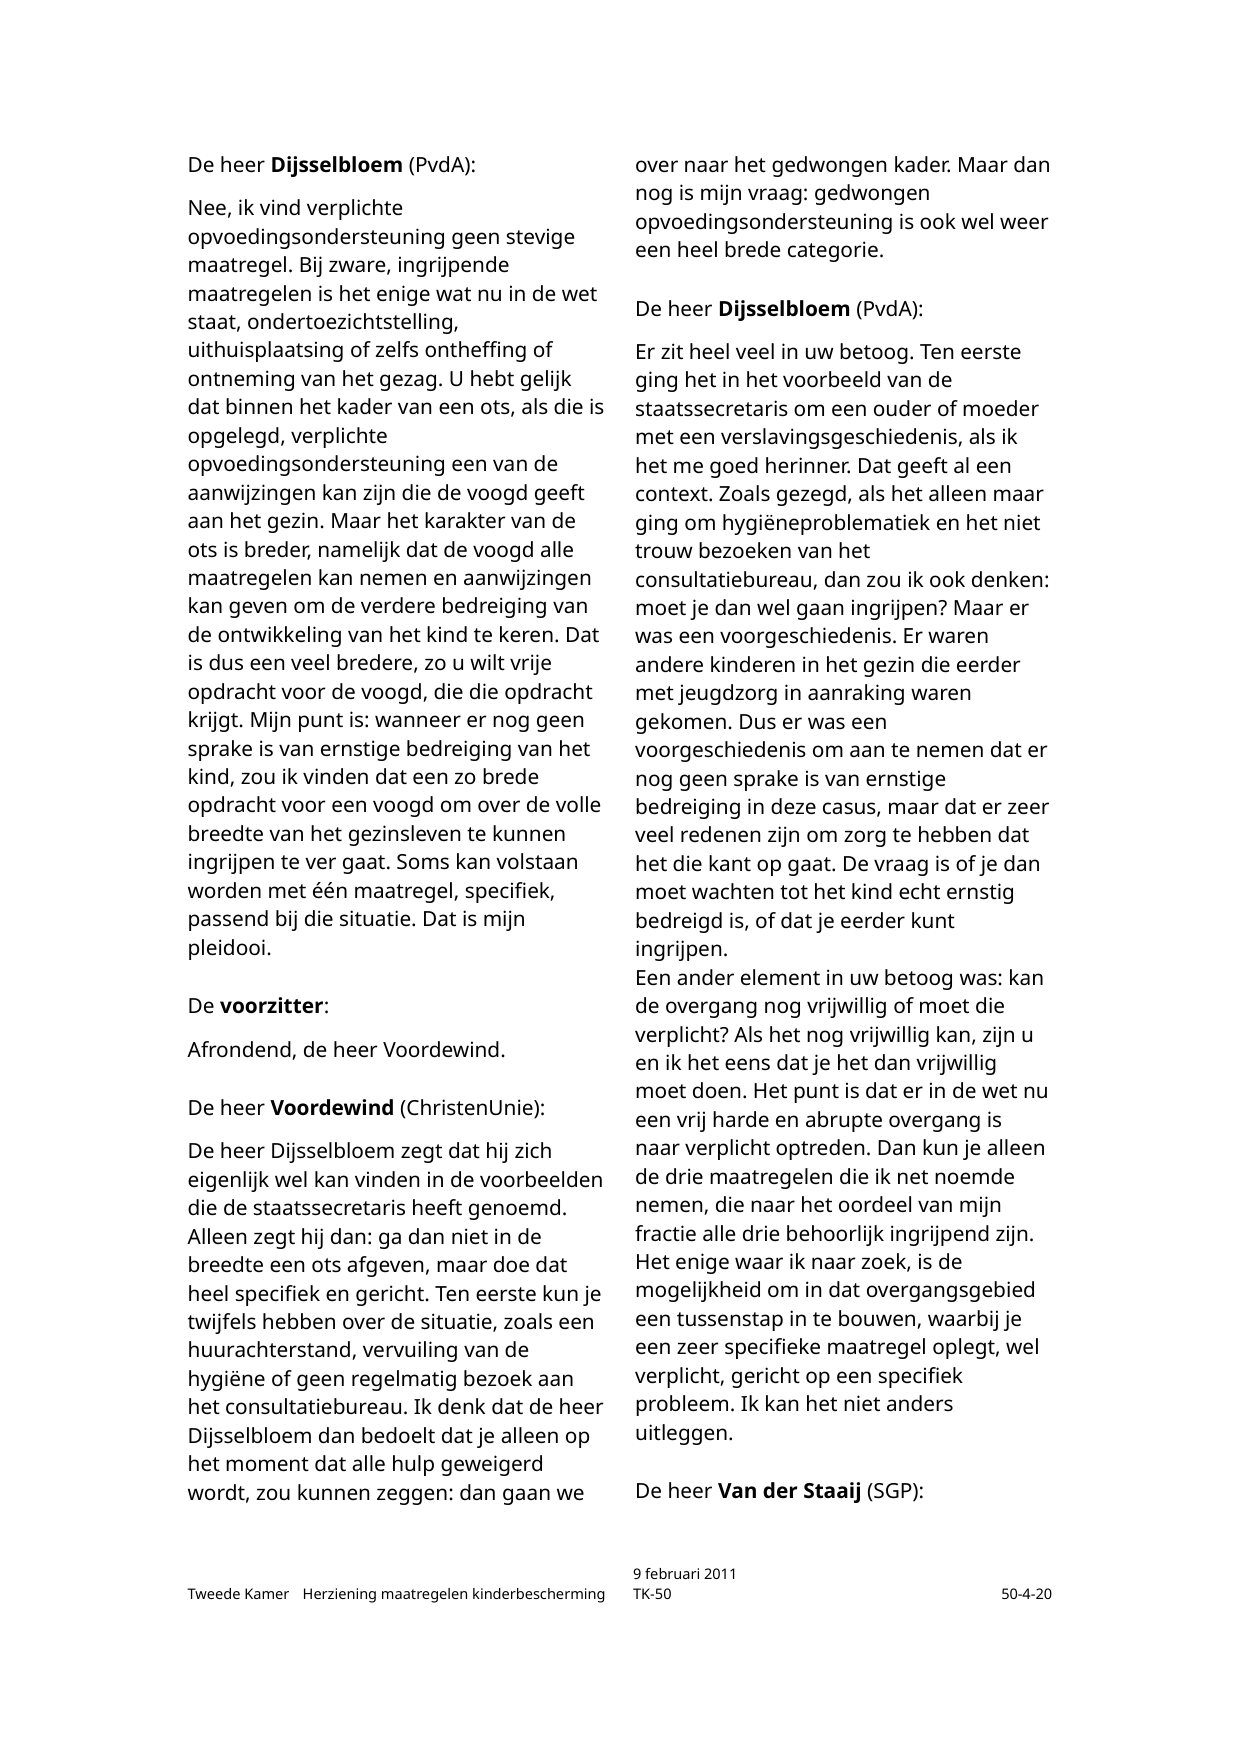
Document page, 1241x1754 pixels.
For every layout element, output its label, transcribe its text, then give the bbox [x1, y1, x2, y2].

text De heer Dijsselbloem (PvdA): [187, 150, 605, 178]
text De heer Dijsselbloem (PvdA): [635, 294, 1053, 322]
text Er zit heel veel in uw betoog. Ten eerste ging het in het voorbeeld van de staatssecretaris om een ouder of moeder met een verslavingsgeschiedenis, als ik het me goed herinner. Dat geeft al een context. Zoals gezegd, als het alleen maar ging om hygiëneproblematiek en het niet trouw bezoeken van het consultatiebureau, dan zou ik ook denken: moet je dan wel gaan ingrijpen? Maar er was een voorgeschiedenis. Er waren andere kinderen in het gezin die eerder met jeugdzorg in aanraking waren gekomen. Dus er was een voorgeschiedenis om aan te nemen dat er nog geen sprake is van ernstige bedreiging in deze casus, maar dat er zeer veel redenen zijn om zorg te hebben dat het die kant op gaat. De vraag is of je dan moet wachten tot het kind echt ernstig bedreigd is, of dat je eerder kunt ingrijpen. [635, 337, 1053, 963]
text De voorzitter: [187, 991, 605, 1020]
text Nee, ik vind verplichte opvoedingsondersteuning geen stevige maatregel. Bij zware, ingrijpende maatregelen is het enige wat nu in de wet staat, ondertoezichtstelling, uithuisplaatsing of zelfs ontheffing of ontneming van het gezag. U hebt gelijk dat binnen het kader van een ots, als die is opgelegd, verplichte opvoedingsondersteuning een van de aanwijzingen kan zijn die de voogd geeft aan het gezin. Maar het karakter van de ots is breder, namelijk dat de voogd alle maatregelen kan nemen en aanwijzingen kan geven om de verdere bedreiging van de ontwikkeling van het kind te keren. Dat is dus een veel bredere, zo u wilt vrije opdracht voor de voogd, die die opdracht krijgt. Mijn punt is: wanneer er nog geen sprake is van ernstige bedreiging van het kind, zou ik vinden dat een zo brede opdracht voor een voogd om over de volle breedte van het gezinsleven te kunnen ingrijpen te ver gaat. Soms kan volstaan worden met één maatregel, specifiek, passend bij die situatie. Dat is mijn pleidooi. [187, 193, 605, 961]
text Een ander element in uw betoog was: kan de overgang nog vrijwillig of moet die verplicht? Als het nog vrijwillig kan, zijn u en ik het eens dat je het dan vrijwillig moet doen. Het punt is dat er in de wet nu een vrij harde en abrupte overgang is naar verplicht optreden. Dan kun je alleen de drie maatregelen die ik net noemde nemen, die naar het oordeel van mijn fractie alle drie behoorlijk ingrijpend zijn. Het enige waar ik naar zoek, is de mogelijkheid om in dat overgangsgebied een tussenstap in te bouwen, waarbij je een zeer specifieke maatregel oplegt, wel verplicht, gericht op een specifiek probleem. Ik kan het niet anders uitleggen. [635, 963, 1053, 1446]
text De heer Voordewind (ChristenUnie): [187, 1093, 605, 1122]
text Afrondend, de heer Voordewind. [187, 1035, 605, 1063]
text De heer Dijsselbloem zegt dat hij zich eigenlijk wel kan vinden in de voorbeelden die de staatssecretaris heeft genoemd. Alleen zegt hij dan: ga dan niet in de breedte een ots afgeven, maar doe dat heel specifiek en gericht. Ten eerste kun je twijfels hebben over de situatie, zoals een huurachterstand, vervuiling van de hygiëne of geen regelmatig bezoek aan het consultatiebureau. Ik denk dat de heer Dijsselbloem dan bedoelt dat je alleen op het moment dat alle hulp geweigerd wordt, zou kunnen zeggen: dan gaan we [187, 1137, 605, 1506]
text De heer Van der Staaij (SGP): [635, 1476, 1053, 1505]
text over naar het gedwongen kader. Maar dan nog is mijn vraag: gedwongen opvoedingsondersteuning is ook wel weer een heel brede categorie. [635, 150, 1053, 264]
